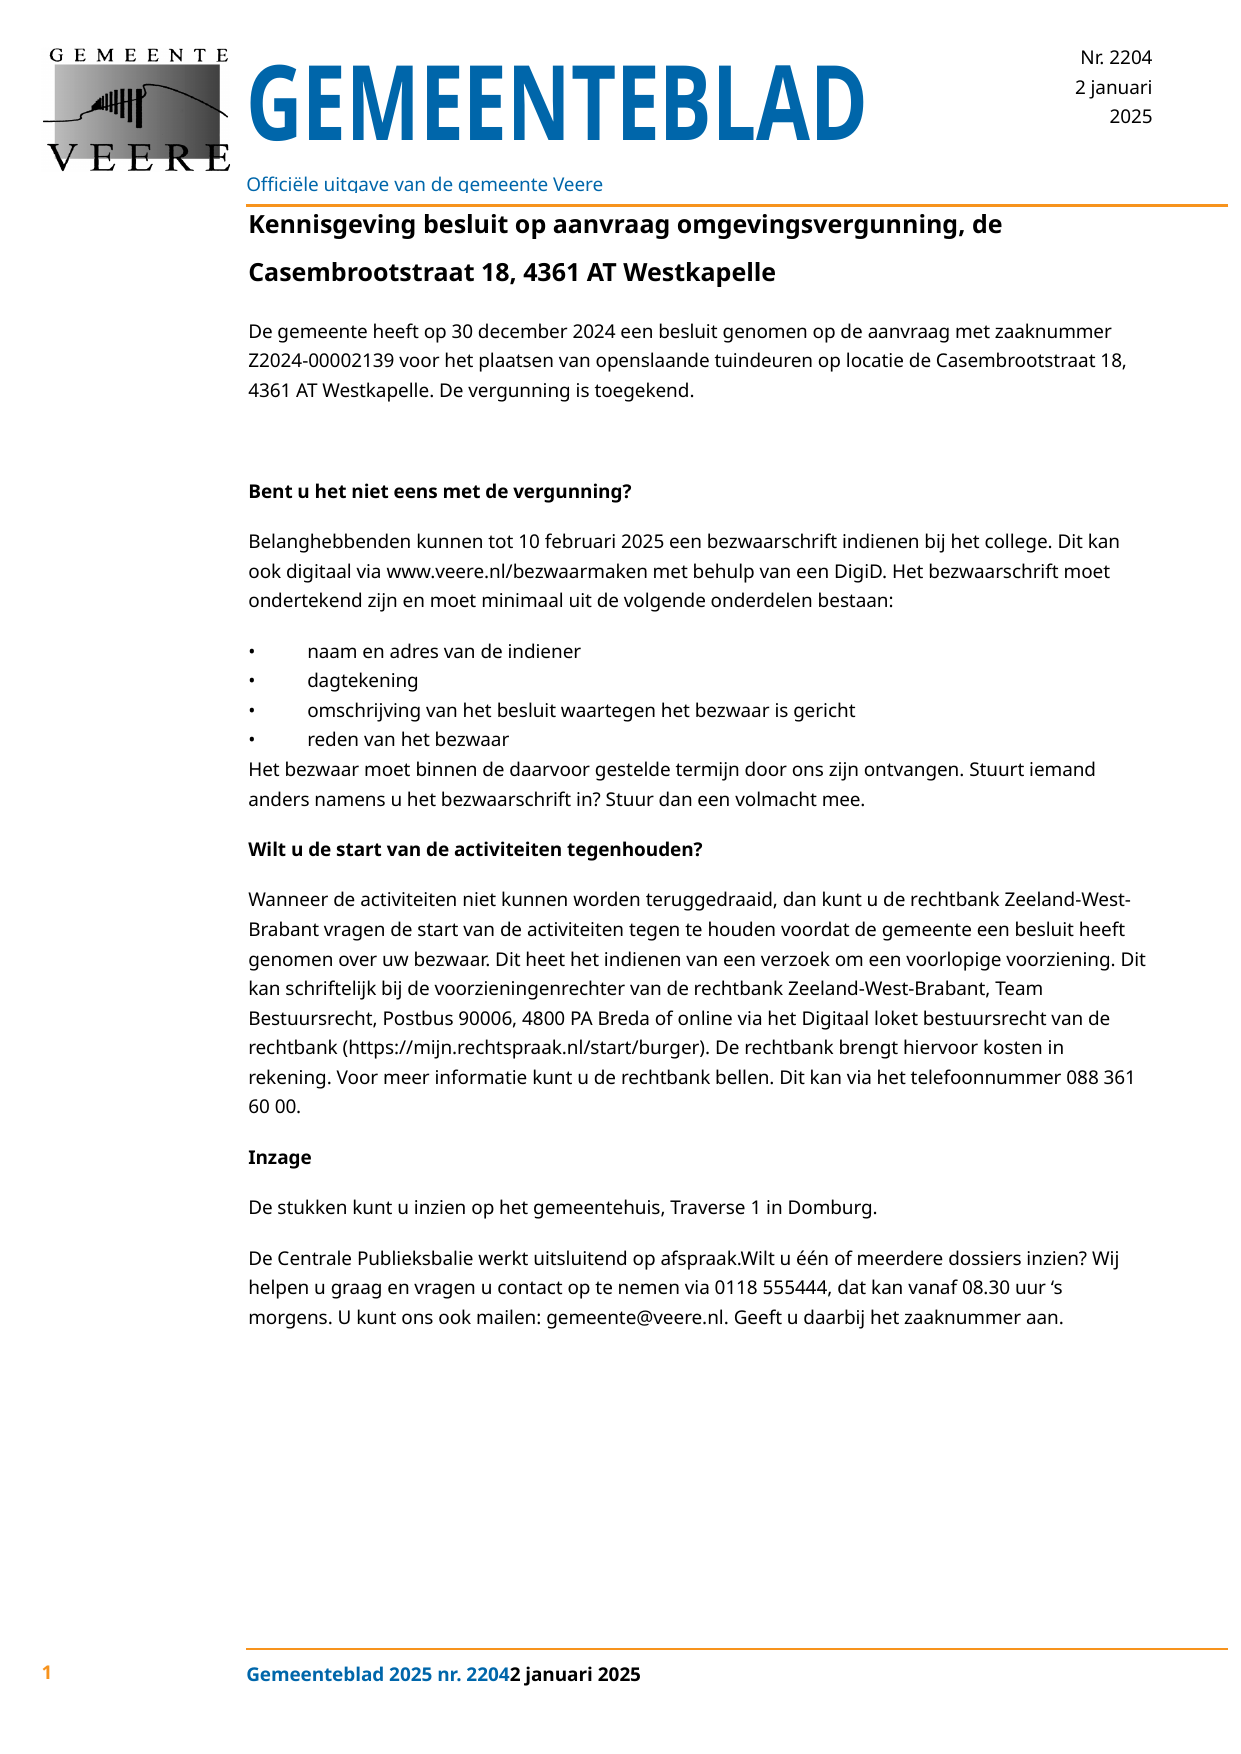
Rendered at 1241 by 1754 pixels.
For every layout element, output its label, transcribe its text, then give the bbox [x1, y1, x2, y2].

list naam en adres van de indiener [248, 638, 1152, 664]
list reden van het bezwaar [248, 727, 1152, 752]
text Bent u het niet eens met de vergunning? [248, 478, 1152, 504]
text De gemeente heeft op 30 december 2024 een besluit genomen op de aanvraag met zaaknummer Z2024-00002139 voor het plaatsen van openslaande tuindeuren op locatie de Casembrootstraat 18, 4361 AT Westkapelle. De vergunning is toegekend. [248, 318, 1152, 403]
text De Centrale Publieksbalie werkt uitsluitend op afspraak.Wilt u één of meerdere dossiers inzien? Wij helpen u graag en vragen u contact op te nemen via 0118 555444, dat kan vanaf 08.30 uur ‘s morgens. U kunt ons ook mailen: gemeente@veere.nl. Geeft u daarbij het zaaknummer aan. [248, 1245, 1152, 1330]
text Belanghebbenden kunnen tot 10 februari 2025 een bezwaarschrift indienen bij het college. Dit kan ook digitaal via www.veere.nl/bezwaarmaken met behulp van een DigiD. Het bezwaarschrift moet ondertekend zijn en moet minimaal uit de volgende onderdelen bestaan: [248, 528, 1152, 613]
picture [41, 47, 231, 172]
list dagtekening [248, 667, 1152, 693]
text Het bezwaar moet binnen de daarvoor gestelde termijn door ons zijn ontvangen. Stuurt iemand anders namens u het bezwaarschrift in? Stuur dan een volmacht mee. [248, 756, 1152, 812]
text Inzage [248, 1144, 1152, 1170]
list omschrijving van het besluit waartegen het bezwaar is gericht [248, 697, 1152, 723]
text Wanneer de activiteiten niet kunnen worden teruggedraaid, dan kunt u de rechtbank Zeeland-West-Brabant vragen de start van de activiteiten tegen te houden voordat de gemeente een besluit heeft genomen over uw bezwaar. Dit heet het indienen van een verzoek om een voorlopige voorziening. Dit kan schriftelijk bij de voorzieningenrechter van de rechtbank Zeeland-West-Brabant, Team Bestuursrecht, Postbus 90006, 4800 PA Breda of online via het Digitaal loket bestuursrecht van de rechtbank (https://mijn.rechtspraak.nl/start/burger). De rechtbank brengt hiervoor kosten in rekening. Voor meer informatie kunt u de rechtbank bellen. Dit kan via het telefoonnummer 088 361 60 00. [248, 887, 1152, 1119]
text De stukken kunt u inzien op het gemeentehuis, Traverse 1 in Domburg. [248, 1194, 1152, 1220]
text Wilt u de start van de activiteiten tegenhouden? [248, 836, 1152, 862]
text Kennisgeving besluit op aanvraag omgevingsvergunning, de Casembrootstraat 18, 4361 AT Westkapelle [248, 207, 1152, 288]
